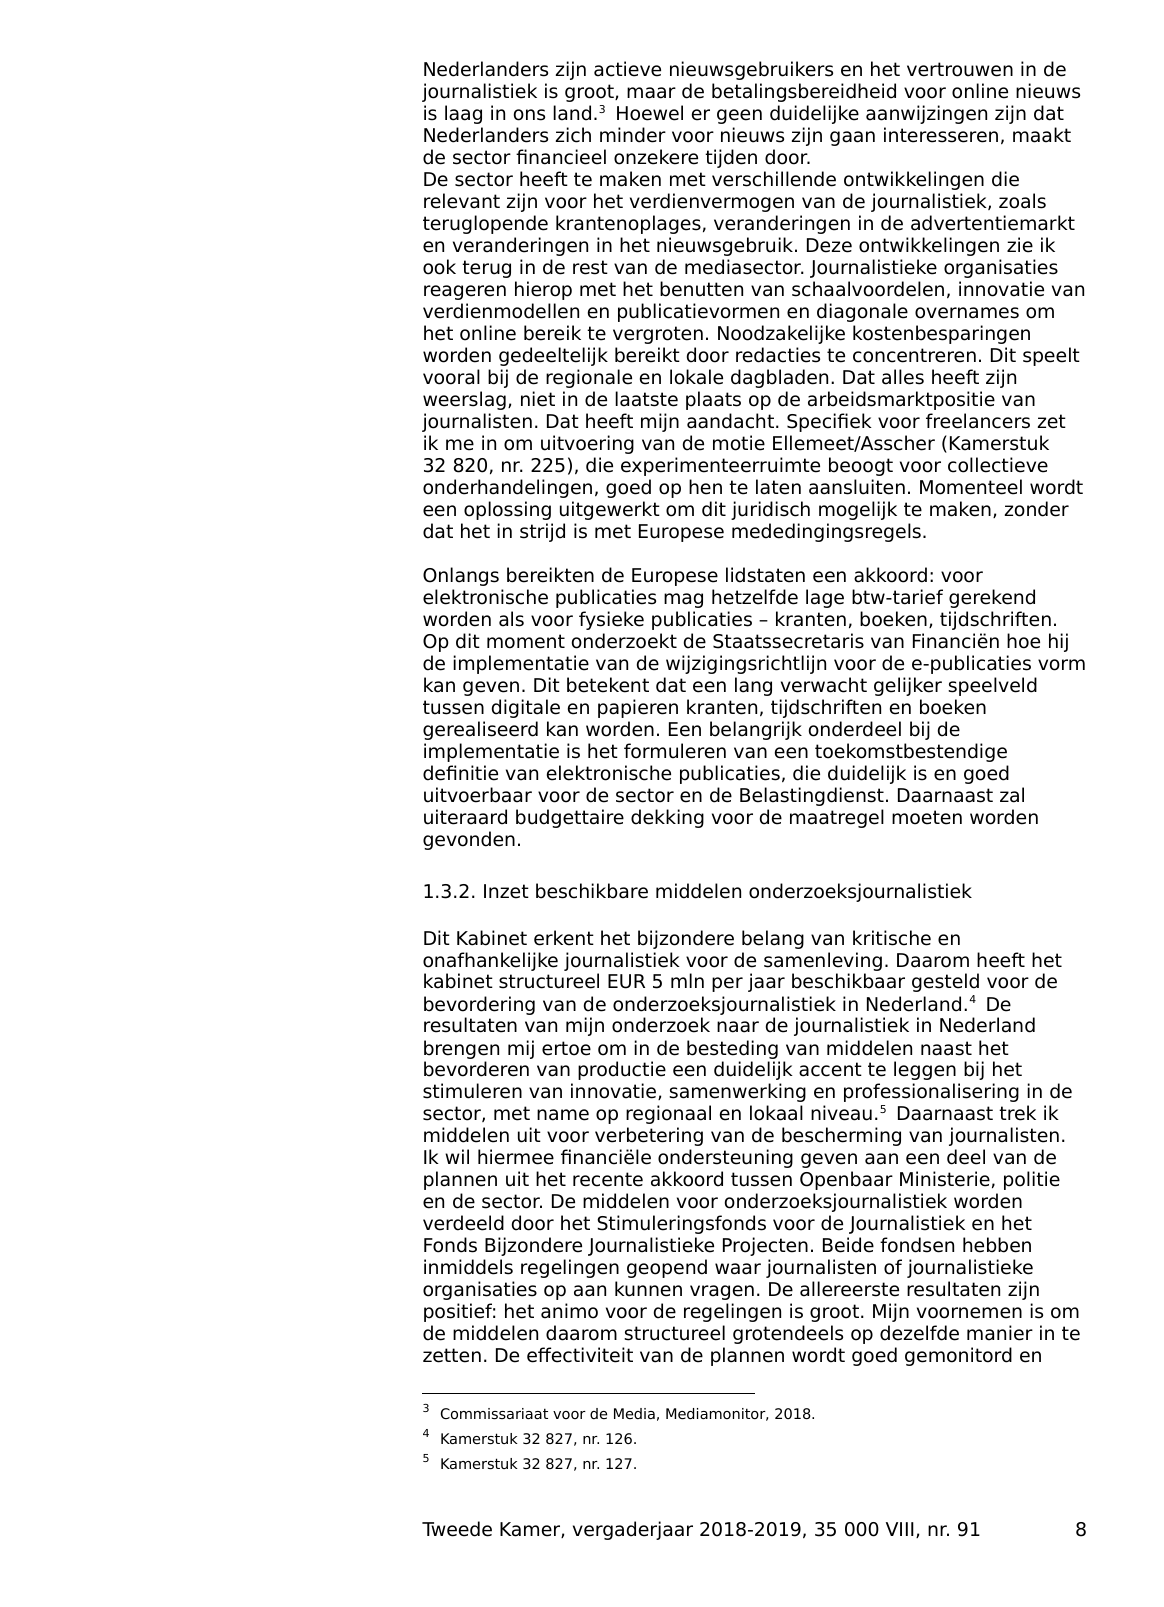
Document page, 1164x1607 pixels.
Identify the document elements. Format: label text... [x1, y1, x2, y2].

text Dit Kabinet erkent het bijzondere belang van kritische en onafhankelijke journalistiek voor de samenleving. Daarom heeft het kabinet structureel EUR 5 mln per jaar beschikbaar gesteld voor de bevordering van de onderzoeksjournalistiek in Nederland. De resultaten van mijn onderzoek naar de journalistiek in Nederland brengen mij ertoe om in de besteding van middelen naast het bevorderen van productie een duidelijk accent te leggen bij het stimuleren van innovatie, samenwerking en professionalisering in de sector, met name op regionaal en lokaal niveau. Daarnaast trek ik middelen uit voor verbetering van de bescherming van journalisten. Ik wil hiermee financiële ondersteuning geven aan een deel van de plannen uit het recente akkoord tussen Openbaar Ministerie, politie en de sector. De middelen voor onderzoeksjournalistiek worden verdeeld door het Stimuleringsfonds voor de Journalistiek en het Fonds Bijzondere Journalistieke Projecten. Beide fondsen hebben inmiddels regelingen geopend waar journalisten of journalistieke organisaties op aan kunnen vragen. De allereerste resultaten zijn positief: het animo voor de regelingen is groot. Mijn voornemen is om de middelen daarom structureel grotendeels op dezelfde manier in te zetten. De effectiviteit van de plannen wordt goed gemonitord en [422, 927, 1087, 1367]
text Onlangs bereikten de Europese lidstaten een akkoord: voor elektronische publicaties mag hetzelfde lage btw-tarief gerekend worden als voor fysieke publicaties – kranten, boeken, tijdschriften. Op dit moment onderzoekt de Staatssecretaris van Financiën hoe hij de implementatie van de wijzigingsrichtlijn voor de e-publicaties vorm kan geven. Dit betekent dat een lang verwacht gelijker speelveld tussen digitale en papieren kranten, tijdschriften en boeken gerealiseerd kan worden. Een belangrijk onderdeel bij de implementatie is het formuleren van een toekomstbestendige definitie van elektronische publicaties, die duidelijk is en goed uitvoerbaar voor de sector en de Belastingdienst. Daarnaast zal uiteraard budgettaire dekking voor de maatregel moeten worden gevonden. [422, 565, 1087, 851]
text Nederlanders zijn actieve nieuwsgebruikers en het vertrouwen in de journalistiek is groot, maar de betalingsbereidheid voor online nieuws is laag in ons land. Hoewel er geen duidelijke aanwijzingen zijn dat Nederlanders zich minder voor nieuws zijn gaan interesseren, maakt de sector financieel onzekere tijden door. [422, 59, 1087, 169]
subtitle 1.3.2. Inzet beschikbare middelen onderzoeksjournalistiek [422, 881, 1087, 902]
text Kamerstuk 32 827, nr. 126. [422, 1427, 1087, 1449]
text Kamerstuk 32 827, nr. 127. [422, 1452, 1087, 1474]
text De sector heeft te maken met verschillende ontwikkelingen die relevant zijn voor het verdienvermogen van de journalistiek, zoals teruglopende krantenoplages, veranderingen in de advertentiemarkt en veranderingen in het nieuwsgebruik. Deze ontwikkelingen zie ik ook terug in de rest van de mediasector. Journalistieke organisaties reageren hierop met het benutten van schaalvoordelen, innovatie van verdienmodellen en publicatievormen en diagonale overnames om het online bereik te vergroten. Noodzakelijke kostenbesparingen worden gedeeltelijk bereikt door redacties te concentreren. Dit speelt vooral bij de regionale en lokale dagbladen. Dat alles heeft zijn weerslag, niet in de laatste plaats op de arbeidsmarktpositie van journalisten. Dat heeft mijn aandacht. Specifiek voor freelancers zet ik me in om uitvoering van de motie Ellemeet/Asscher (Kamerstuk 32 820, nr. 225), die experimenteerruimte beoogt voor collectieve onderhandelingen, goed op hen te laten aansluiten. Momenteel wordt een oplossing uitgewerkt om dit juridisch mogelijk te maken, zonder dat het in strijd is met Europese mededingingsregels. [422, 169, 1087, 543]
text Commissariaat voor de Media, Mediamonitor, 2018. [422, 1402, 1087, 1424]
